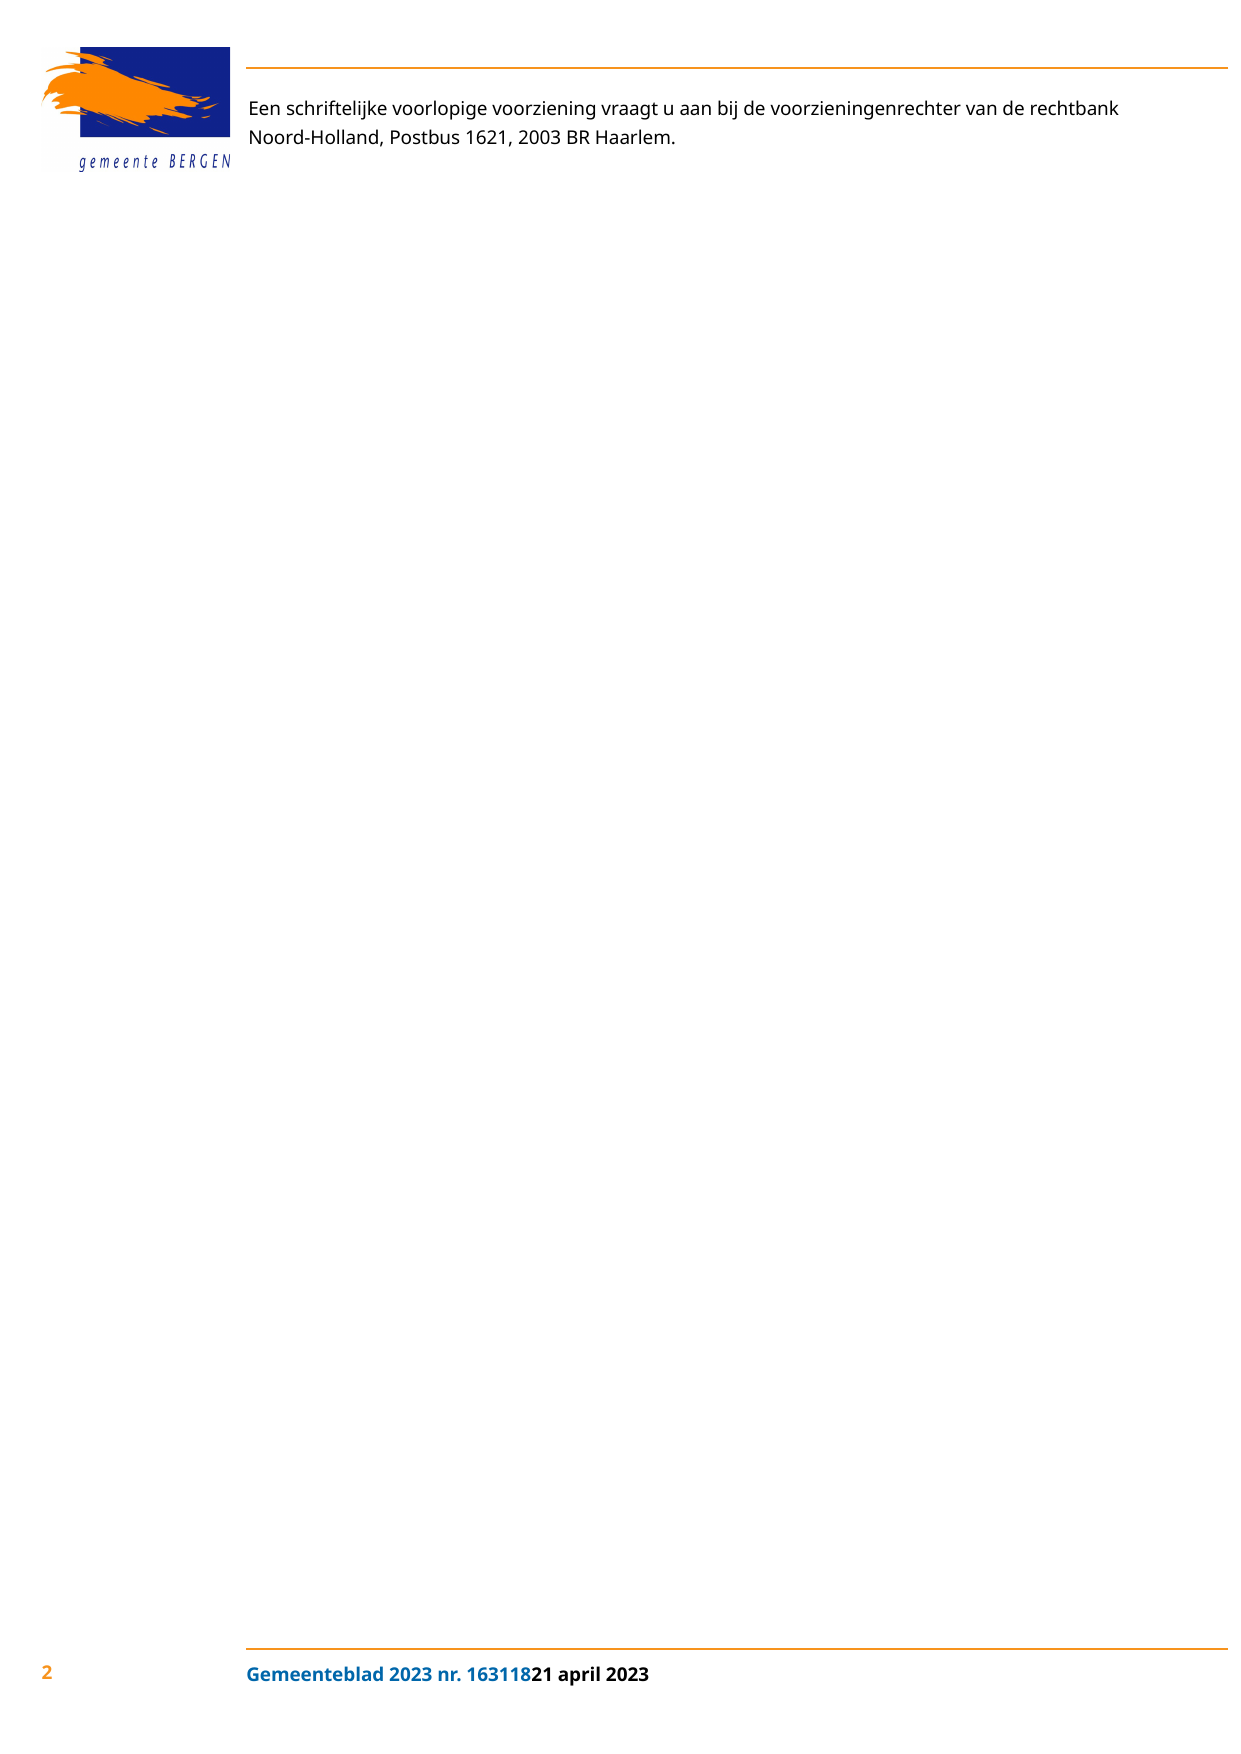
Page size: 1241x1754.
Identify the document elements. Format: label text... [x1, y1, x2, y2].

picture [41, 47, 231, 172]
text Een schriftelijke voorlopige voorziening vraagt u aan bij de voorzieningenrechter van de rechtbank Noord-Holland, Postbus 1621, 2003 BR Haarlem. [248, 95, 1152, 150]
